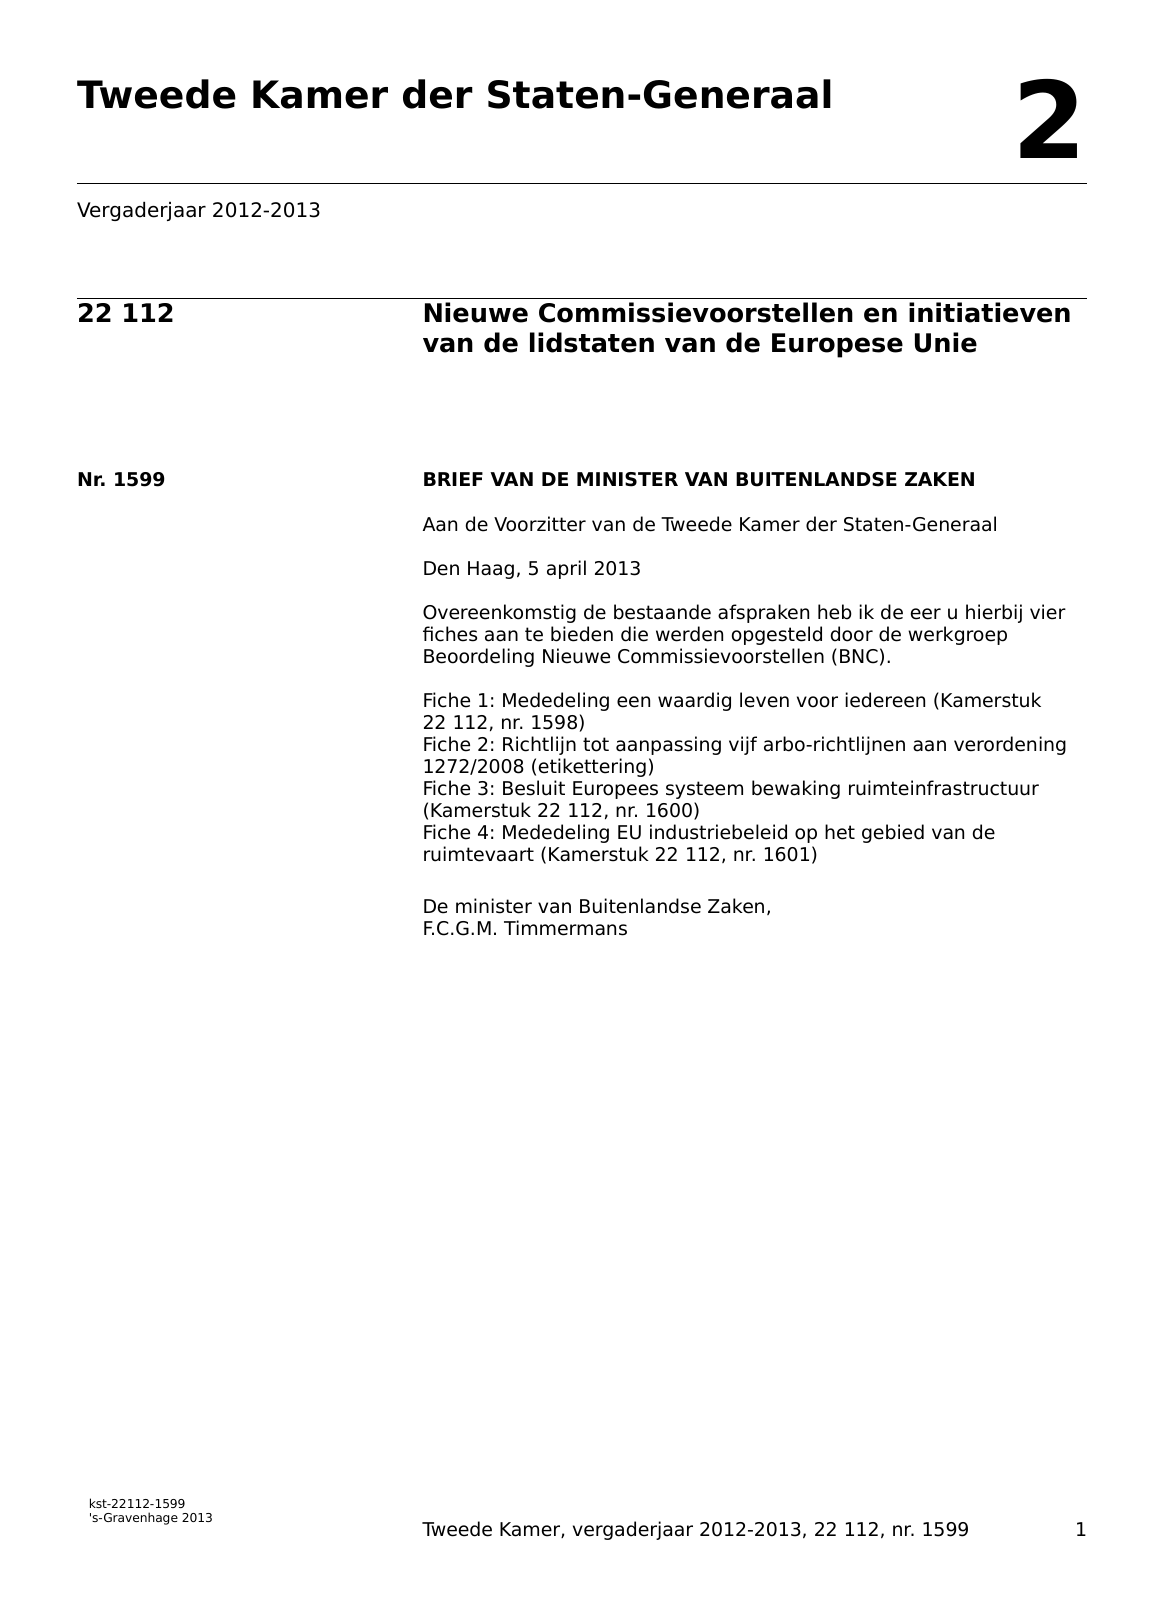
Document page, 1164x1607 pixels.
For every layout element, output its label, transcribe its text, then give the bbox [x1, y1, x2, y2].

text Fiche 3: Besluit Europees systeem bewaking ruimteinfrastructuur (Kamerstuk 22 112, nr. 1600) [422, 778, 1087, 822]
text Den Haag, 5 april 2013 [422, 558, 1087, 580]
text Fiche 1: Mededeling een waardig leven voor iedereen (Kamerstuk 22 112, nr. 1598) [422, 690, 1087, 734]
text De minister van Buitenlandse Zaken, F.C.G.M. Timmermans [422, 896, 1087, 940]
text kst-22112-1599 [88, 1497, 323, 1511]
subtitle Nr. 1599 BRIEF VAN DE MINISTER VAN BUITENLANDSE ZAKEN [77, 469, 1087, 491]
text Aan de Voorzitter van de Tweede Kamer der Staten-Generaal [422, 513, 1087, 536]
text Fiche 2: Richtlijn tot aanpassing vijf arbo-richtlijnen aan verordening 1272/2008 (etikettering) [422, 734, 1087, 778]
text 's-Gravenhage 2013 [88, 1511, 323, 1525]
text Overeenkomstig de bestaande afspraken heb ik de eer u hierbij vier fiches aan te bieden die werden opgesteld door de werkgroep Beoordeling Nieuwe Commissievoorstellen (BNC). [422, 602, 1087, 668]
table_cell Vergaderjaar 2012-2013 [77, 184, 1087, 298]
text Fiche 4: Mededeling EU industriebeleid op het gebied van de ruimtevaart (Kamerstuk 22 112, nr. 1601) [422, 822, 1087, 866]
table_header 2 [886, 59, 1087, 183]
table_header Tweede Kamer der Staten-Generaal [77, 59, 886, 183]
subtitle 22 112 Nieuwe Commissievoorstellen en initiatieven van de lidstaten van de Europese Unie [77, 299, 1087, 358]
